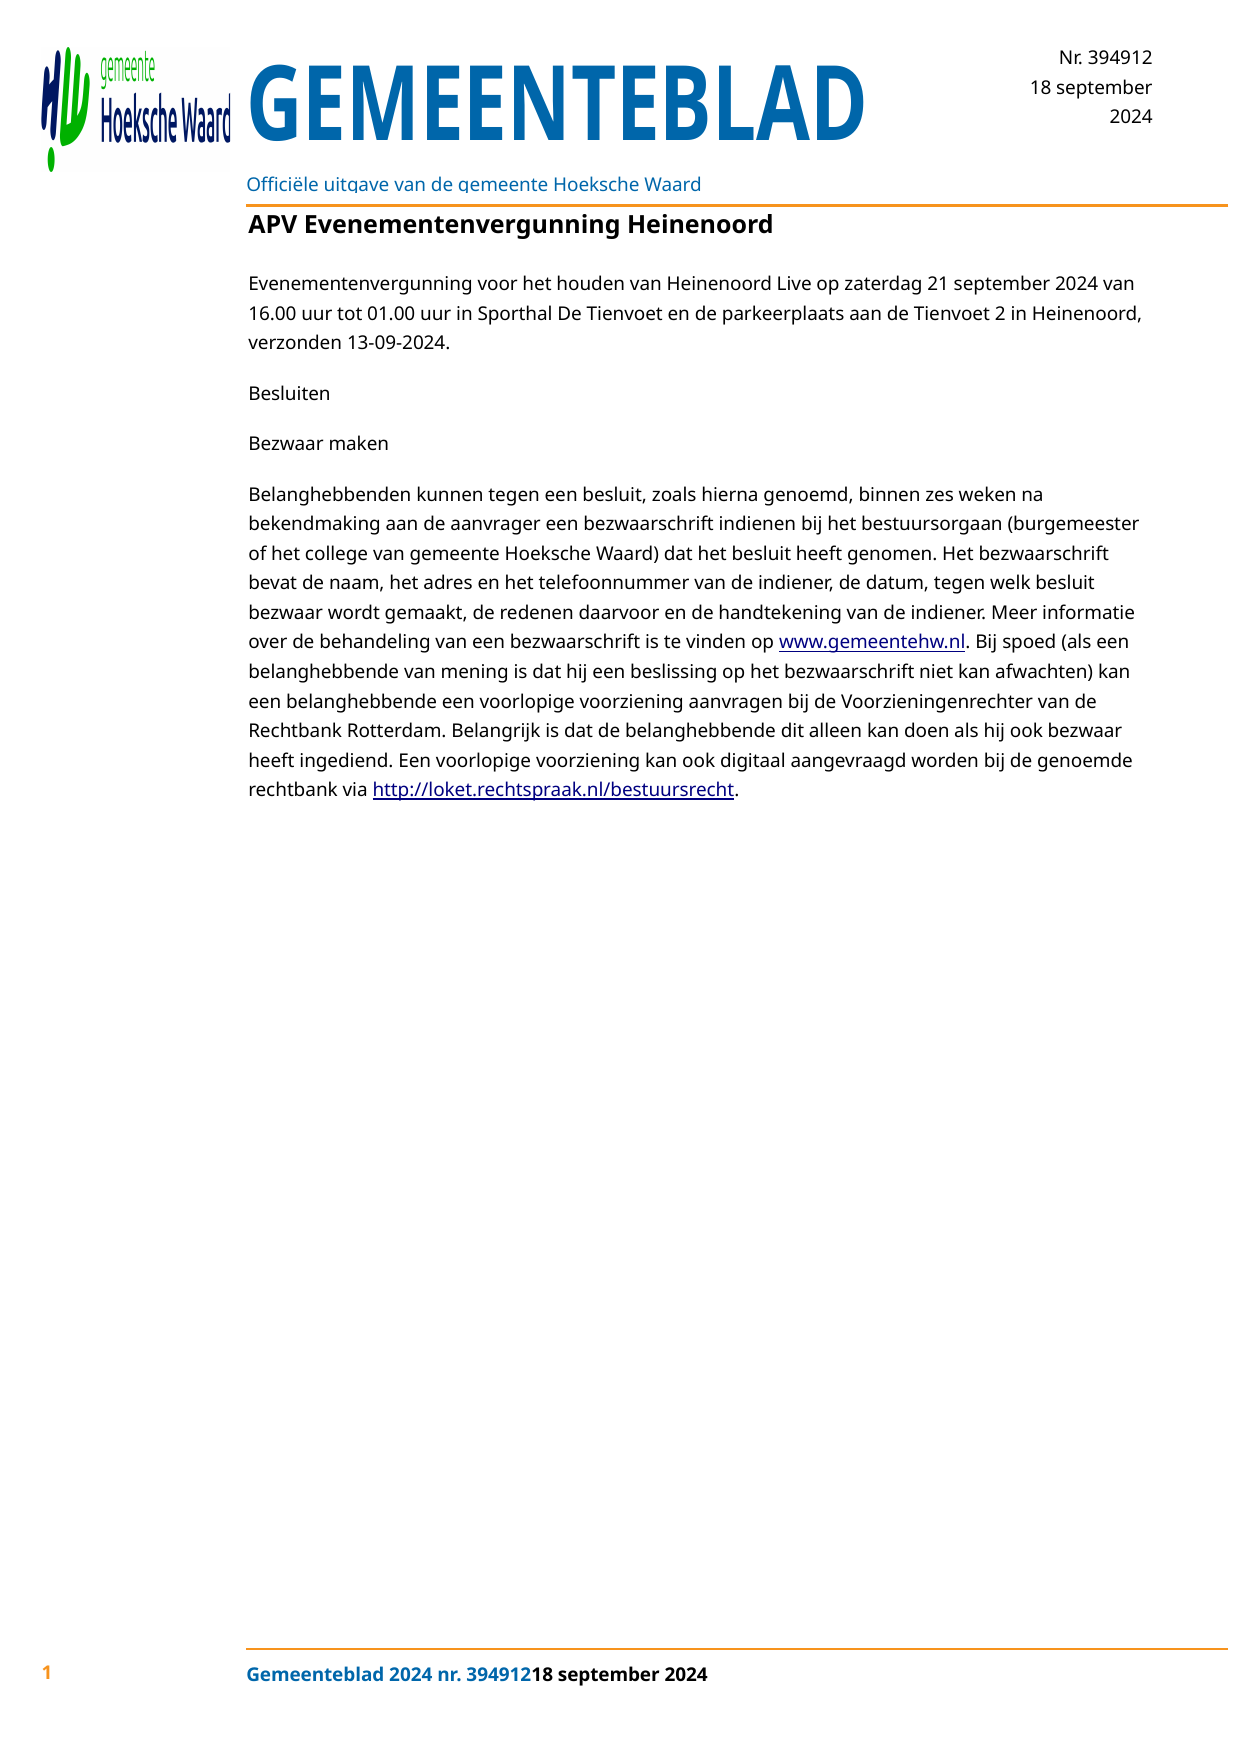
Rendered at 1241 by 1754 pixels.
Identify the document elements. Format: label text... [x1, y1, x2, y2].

picture [41, 47, 231, 172]
text Evenementenvergunning voor het houden van Heinenoord Live op zaterdag 21 september 2024 van 16.00 uur tot 01.00 uur in Sporthal De Tienvoet en de parkeerplaats aan de Tienvoet 2 in Heinenoord, verzonden 13-09-2024. [248, 270, 1152, 355]
text Belanghebbenden kunnen tegen een besluit, zoals hierna genoemd, binnen zes weken na bekendmaking aan de aanvrager een bezwaarschrift indienen bij het bestuursorgaan (burgemeester of het college van gemeente Hoeksche Waard) dat het besluit heeft genomen. Het bezwaarschrift bevat de naam, het adres en het telefoonnummer van de indiener, de datum, tegen welk besluit bezwaar wordt gemaakt, de redenen daarvoor en de handtekening van de indiener. Meer informatie over de behandeling van een bezwaarschrift is te vinden op www.gemeentehw.nl. Bij spoed (als een belanghebbende van mening is dat hij een beslissing op het bezwaarschrift niet kan afwachten) kan een belanghebbende een voorlopige voorziening aanvragen bij de Voorzieningenrechter van de Rechtbank Rotterdam. Belangrijk is dat de belanghebbende dit alleen kan doen als hij ook bezwaar heeft ingediend. Een voorlopige voorziening kan ook digitaal aangevraagd worden bij de genoemde rechtbank via http://loket.rechtspraak.nl/bestuursrecht. [248, 481, 1152, 802]
text Bezwaar maken [248, 430, 1152, 456]
text Besluiten [248, 380, 1152, 406]
text APV Evenementenvergunning Heinenoord [248, 207, 1152, 241]
